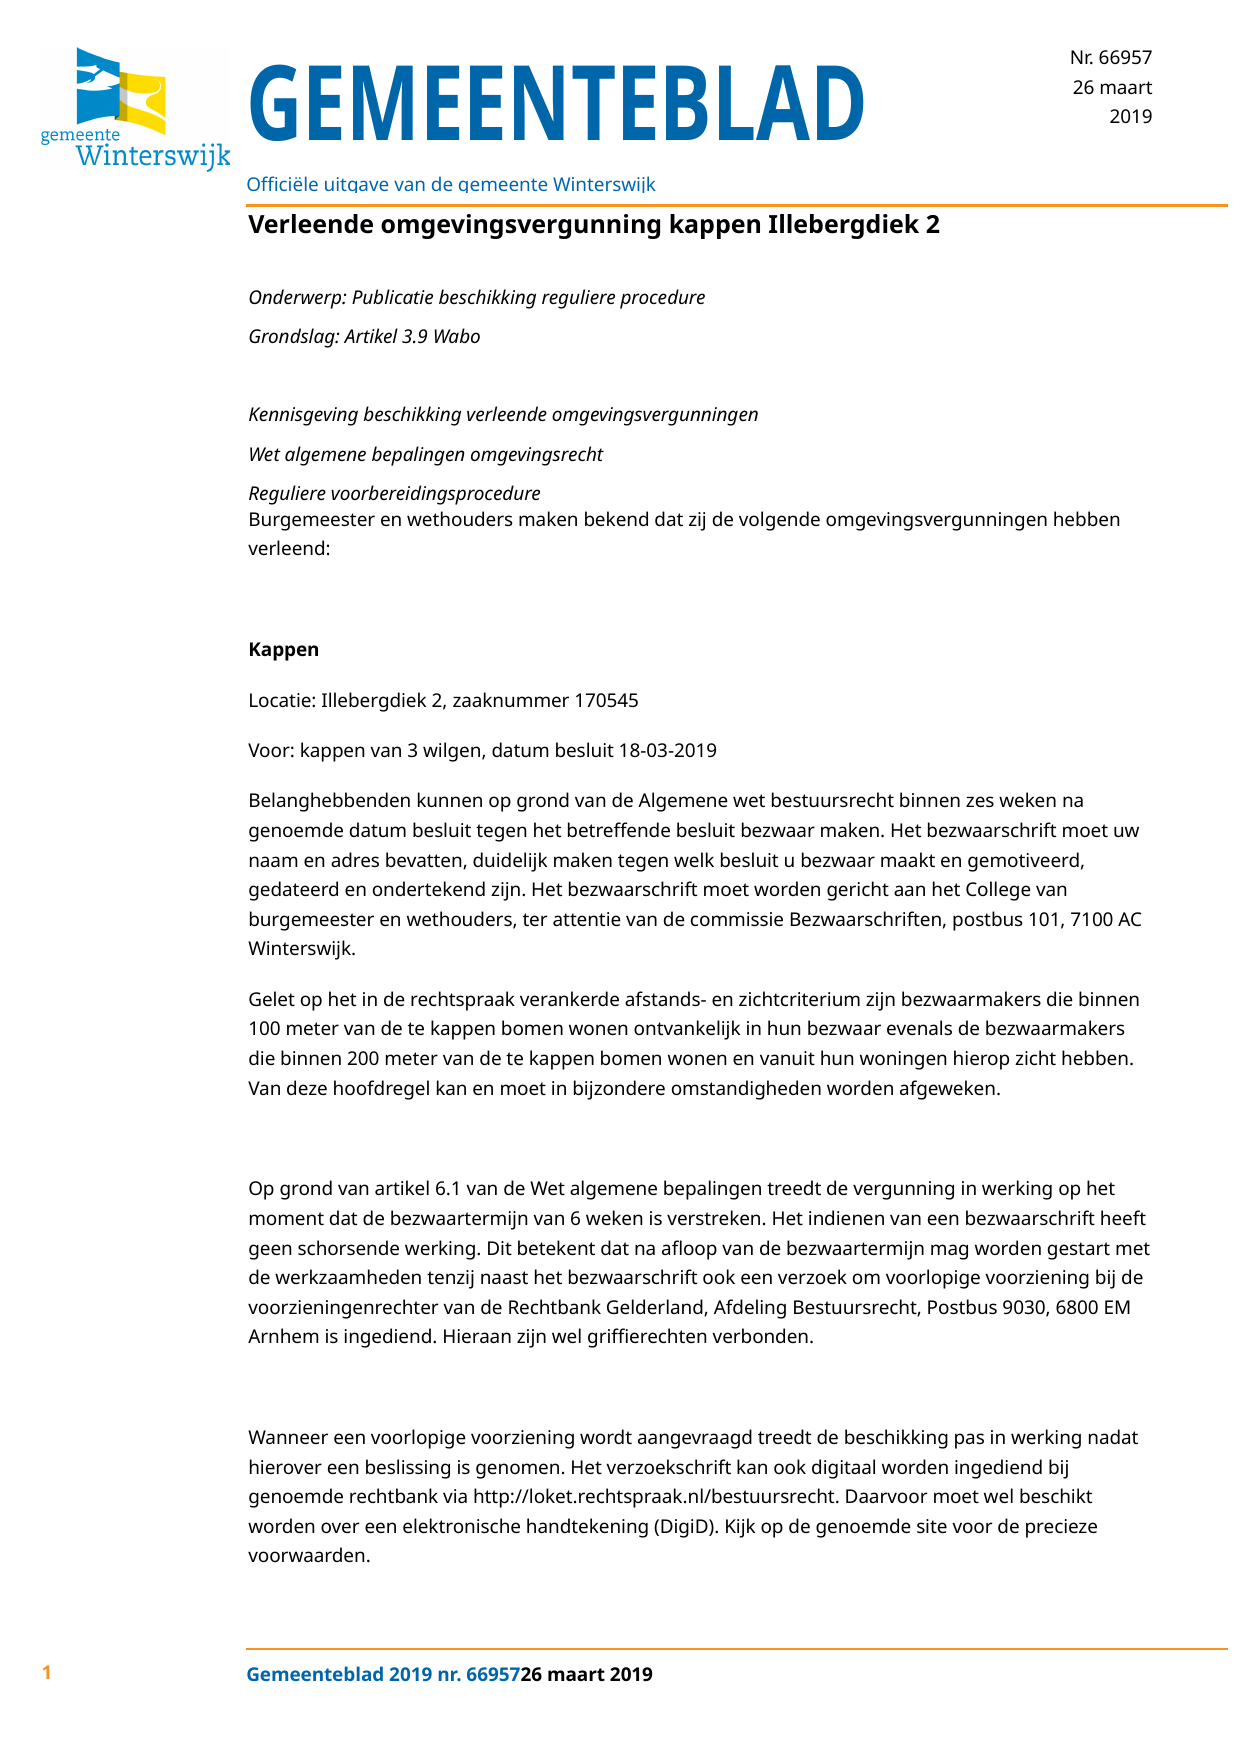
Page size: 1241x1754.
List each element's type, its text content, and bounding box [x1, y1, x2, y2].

picture [225, 153, 231, 162]
text Gelet op het in de rechtspraak verankerde afstands- en zichtcriterium zijn bezwaarmakers die binnen 100 meter van de te kappen bomen wonen ontvankelijk in hun bezwaar evenals de bezwaarmakers die binnen 200 meter van de te kappen bomen wonen en vanuit hun woningen hierop zicht hebben. Van deze hoofdregel kan en moet in bijzondere omstandigheden worden afgeweken. [248, 986, 1152, 1100]
text Kappen [248, 636, 1152, 662]
text Op grond van artikel 6.1 van de Wet algemene bepalingen treedt de vergunning in werking op het moment dat de bezwaartermijn van 6 weken is verstreken. Het indienen van een bezwaarschrift heeft geen schorsende werking. Dit betekent dat na afloop van de bezwaartermijn mag worden gestart met de werkzaamheden tenzij naast het bezwaarschrift ook een verzoek om voorlopige voorziening bij de voorzieningenrechter van de Rechtbank Gelderland, Afdeling Bestuursrecht, Postbus 9030, 6800 EM Arnhem is ingediend. Hieraan zijn wel griffierechten verbonden. [248, 1176, 1152, 1349]
text Kennisgeving beschikking verleende omgevingsvergunningen [248, 402, 1152, 427]
text Voor: kappen van 3 wilgen, datum besluit 18-03-2019 [248, 737, 1152, 763]
text Wet algemene bepalingen omgevingsrecht [248, 441, 1152, 467]
text Reguliere voorbereidingsprocedure [248, 480, 1152, 506]
text Onderwerp: Publicatie beschikking reguliere procedure [248, 284, 1152, 309]
text Belanghebbenden kunnen op grond van de Algemene wet bestuursrecht binnen zes weken na genoemde datum besluit tegen het betreffende besluit bezwaar maken. Het bezwaarschrift moet uw naam en adres bevatten, duidelijk maken tegen welk besluit u bezwaar maakt en gemotiveerd, gedateerd en ondertekend zijn. Het bezwaarschrift moet worden gericht aan het College van burgemeester en wethouders, ter attentie van de commissie Bezwaarschriften, postbus 101, 7100 AC Winterswijk. [248, 788, 1152, 961]
text Wanneer een voorlopige voorziening wordt aangevraagd treedt de beschikking pas in werking nadat hierover een beslissing is genomen. Het verzoekschrift kan ook digitaal worden ingediend bij genoemde rechtbank via http://loket.rechtspraak.nl/bestuursrecht. Daarvoor moet wel beschikt worden over een elektronische handtekening (DigiD). Kijk op de genoemde site voor de precieze voorwaarden. [248, 1424, 1152, 1568]
text Grondslag: Artikel 3.9 Wabo [248, 323, 1152, 349]
text Locatie: Illebergdiek 2, zaaknummer 170545 [248, 687, 1152, 712]
picture [41, 47, 231, 172]
text Verleende omgevingsvergunning kappen Illebergdiek 2 [248, 207, 1152, 241]
text Burgemeester en wethouders maken bekend dat zij de volgende omgevingsvergunningen hebben verleend: [248, 506, 1152, 561]
